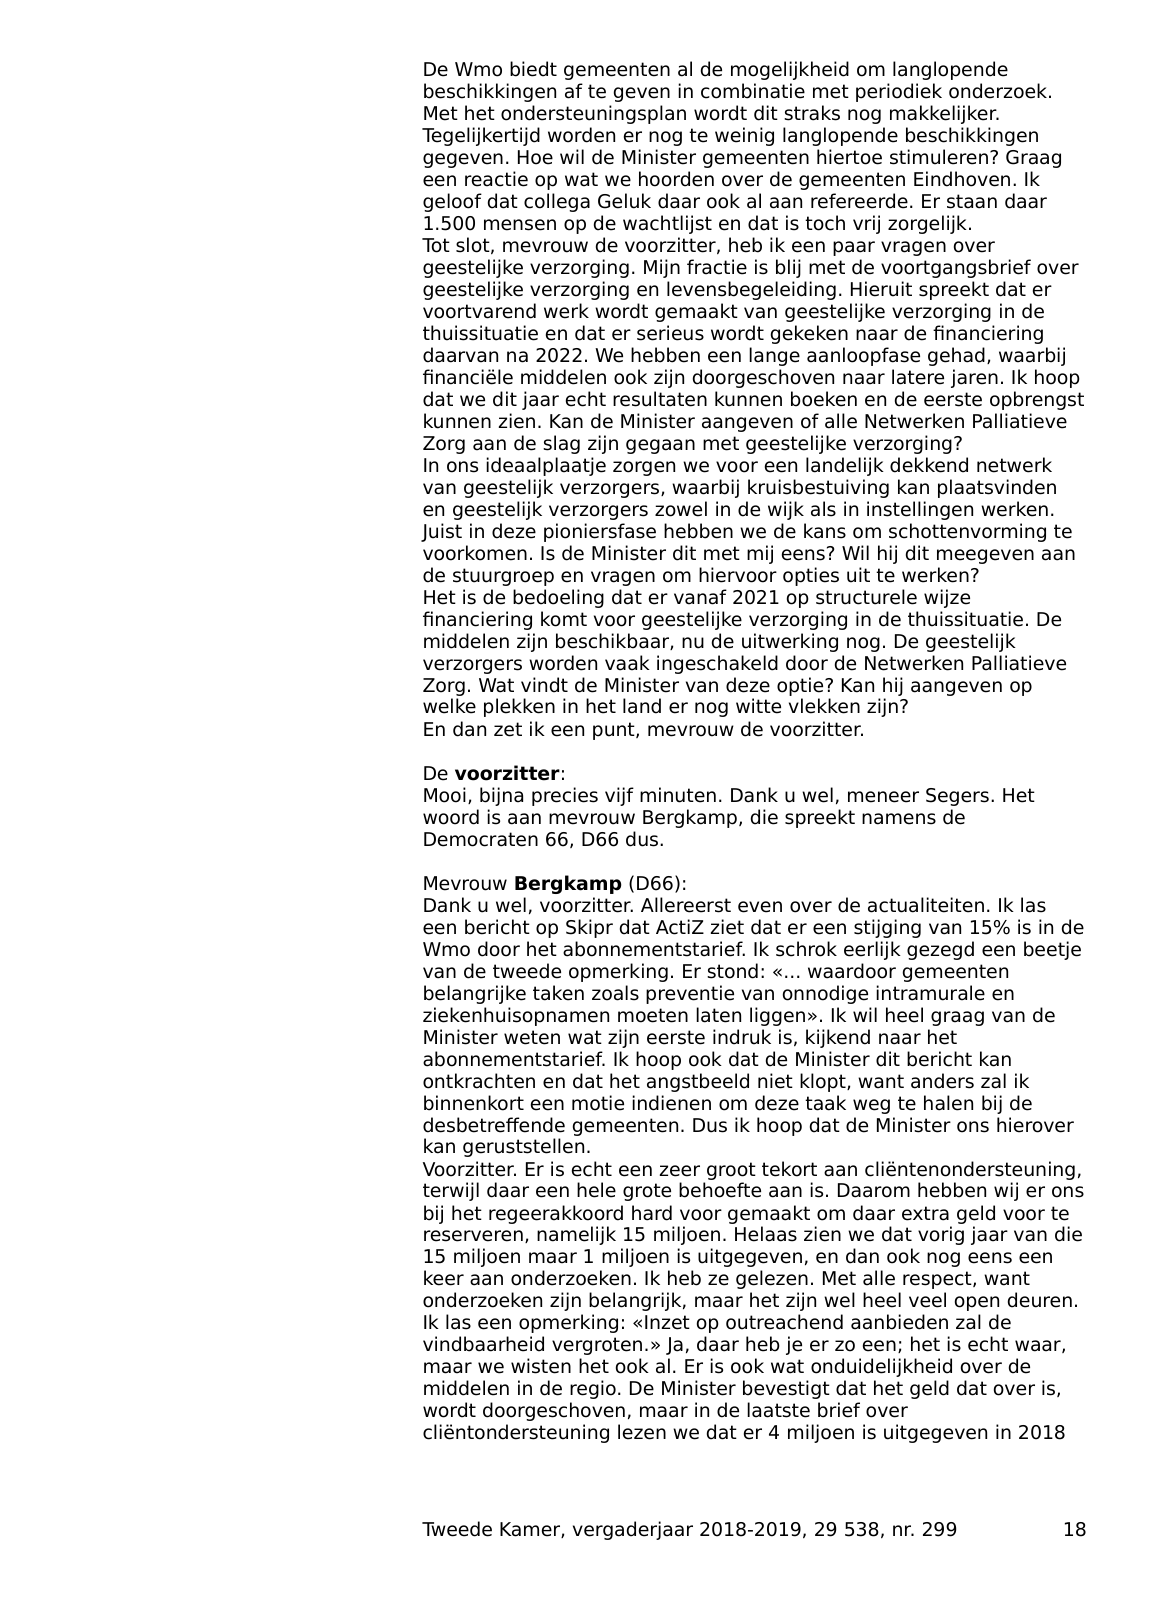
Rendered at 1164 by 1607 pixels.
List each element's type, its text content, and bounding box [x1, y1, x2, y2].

text Voorzitter. Er is echt een zeer groot tekort aan cliëntenondersteuning, terwijl daar een hele grote behoefte aan is. Daarom hebben wij er ons bij het regeerakkoord hard voor gemaakt om daar extra geld voor te reserveren, namelijk 15 miljoen. Helaas zien we dat vorig jaar van die 15 miljoen maar 1 miljoen is uitgegeven, en dan ook nog eens een keer aan onderzoeken. Ik heb ze gelezen. Met alle respect, want onderzoeken zijn belangrijk, maar het zijn wel heel veel open deuren. Ik las een opmerking: «Inzet op outreachend aanbieden zal de vindbaarheid vergroten.» Ja, daar heb je er zo een; het is echt waar, maar we wisten het ook al. Er is ook wat onduidelijkheid over de middelen in de regio. De Minister bevestigt dat het geld dat over is, wordt doorgeschoven, maar in de laatste brief over cliëntondersteuning lezen we dat er 4 miljoen is uitgegeven in 2018 [422, 1158, 1087, 1444]
text Tot slot, mevrouw de voorzitter, heb ik een paar vragen over geestelijke verzorging. Mijn fractie is blij met de voortgangsbrief over geestelijke verzorging en levensbegeleiding. Hieruit spreekt dat er voortvarend werk wordt gemaakt van geestelijke verzorging in de thuissituatie en dat er serieus wordt gekeken naar de financiering daarvan na 2022. We hebben een lange aanloopfase gehad, waarbij financiële middelen ook zijn doorgeschoven naar latere jaren. Ik hoop dat we dit jaar echt resultaten kunnen boeken en de eerste opbrengst kunnen zien. Kan de Minister aangeven of alle Netwerken Palliatieve Zorg aan de slag zijn gegaan met geestelijke verzorging? [422, 235, 1087, 455]
text Mevrouw Bergkamp (D66): [422, 873, 1087, 895]
text En dan zet ik een punt, mevrouw de voorzitter. [422, 718, 1087, 740]
text Mooi, bijna precies vijf minuten. Dank u wel, meneer Segers. Het woord is aan mevrouw Bergkamp, die spreekt namens de Democraten 66, D66 dus. [422, 784, 1087, 851]
text Dank u wel, voorzitter. Allereerst even over de actualiteiten. Ik las een bericht op Skipr dat ActiZ ziet dat er een stijging van 15% is in de Wmo door het abonnementstarief. Ik schrok eerlijk gezegd een beetje van de tweede opmerking. Er stond: «... waardoor gemeenten belangrijke taken zoals preventie van onnodige intramurale en ziekenhuisopnamen moeten laten liggen». Ik wil heel graag van de Minister weten wat zijn eerste indruk is, kijkend naar het abonnementstarief. Ik hoop ook dat de Minister dit bericht kan ontkrachten en dat het angstbeeld niet klopt, want anders zal ik binnenkort een motie indienen om deze taak weg te halen bij de desbetreffende gemeenten. Dus ik hoop dat de Minister ons hierover kan geruststellen. [422, 895, 1087, 1158]
text De voorzitter: [422, 763, 1087, 784]
text Het is de bedoeling dat er vanaf 2021 op structurele wijze financiering komt voor geestelijke verzorging in de thuissituatie. De middelen zijn beschikbaar, nu de uitwerking nog. De geestelijk verzorgers worden vaak ingeschakeld door de Netwerken Palliatieve Zorg. Wat vindt de Minister van deze optie? Kan hij aangeven op welke plekken in het land er nog witte vlekken zijn? [422, 587, 1087, 718]
text De Wmo biedt gemeenten al de mogelijkheid om langlopende beschikkingen af te geven in combinatie met periodiek onderzoek. Met het ondersteuningsplan wordt dit straks nog makkelijker. Tegelijkertijd worden er nog te weinig langlopende beschikkingen gegeven. Hoe wil de Minister gemeenten hiertoe stimuleren? Graag een reactie op wat we hoorden over de gemeenten Eindhoven. Ik geloof dat collega Geluk daar ook al aan refereerde. Er staan daar 1.500 mensen op de wachtlijst en dat is toch vrij zorgelijk. [422, 59, 1087, 235]
text In ons ideaalplaatje zorgen we voor een landelijk dekkend netwerk van geestelijk verzorgers, waarbij kruisbestuiving kan plaatsvinden en geestelijk verzorgers zowel in de wijk als in instellingen werken. Juist in deze pioniersfase hebben we de kans om schottenvorming te voorkomen. Is de Minister dit met mij eens? Wil hij dit meegeven aan de stuurgroep en vragen om hiervoor opties uit te werken? [422, 455, 1087, 587]
